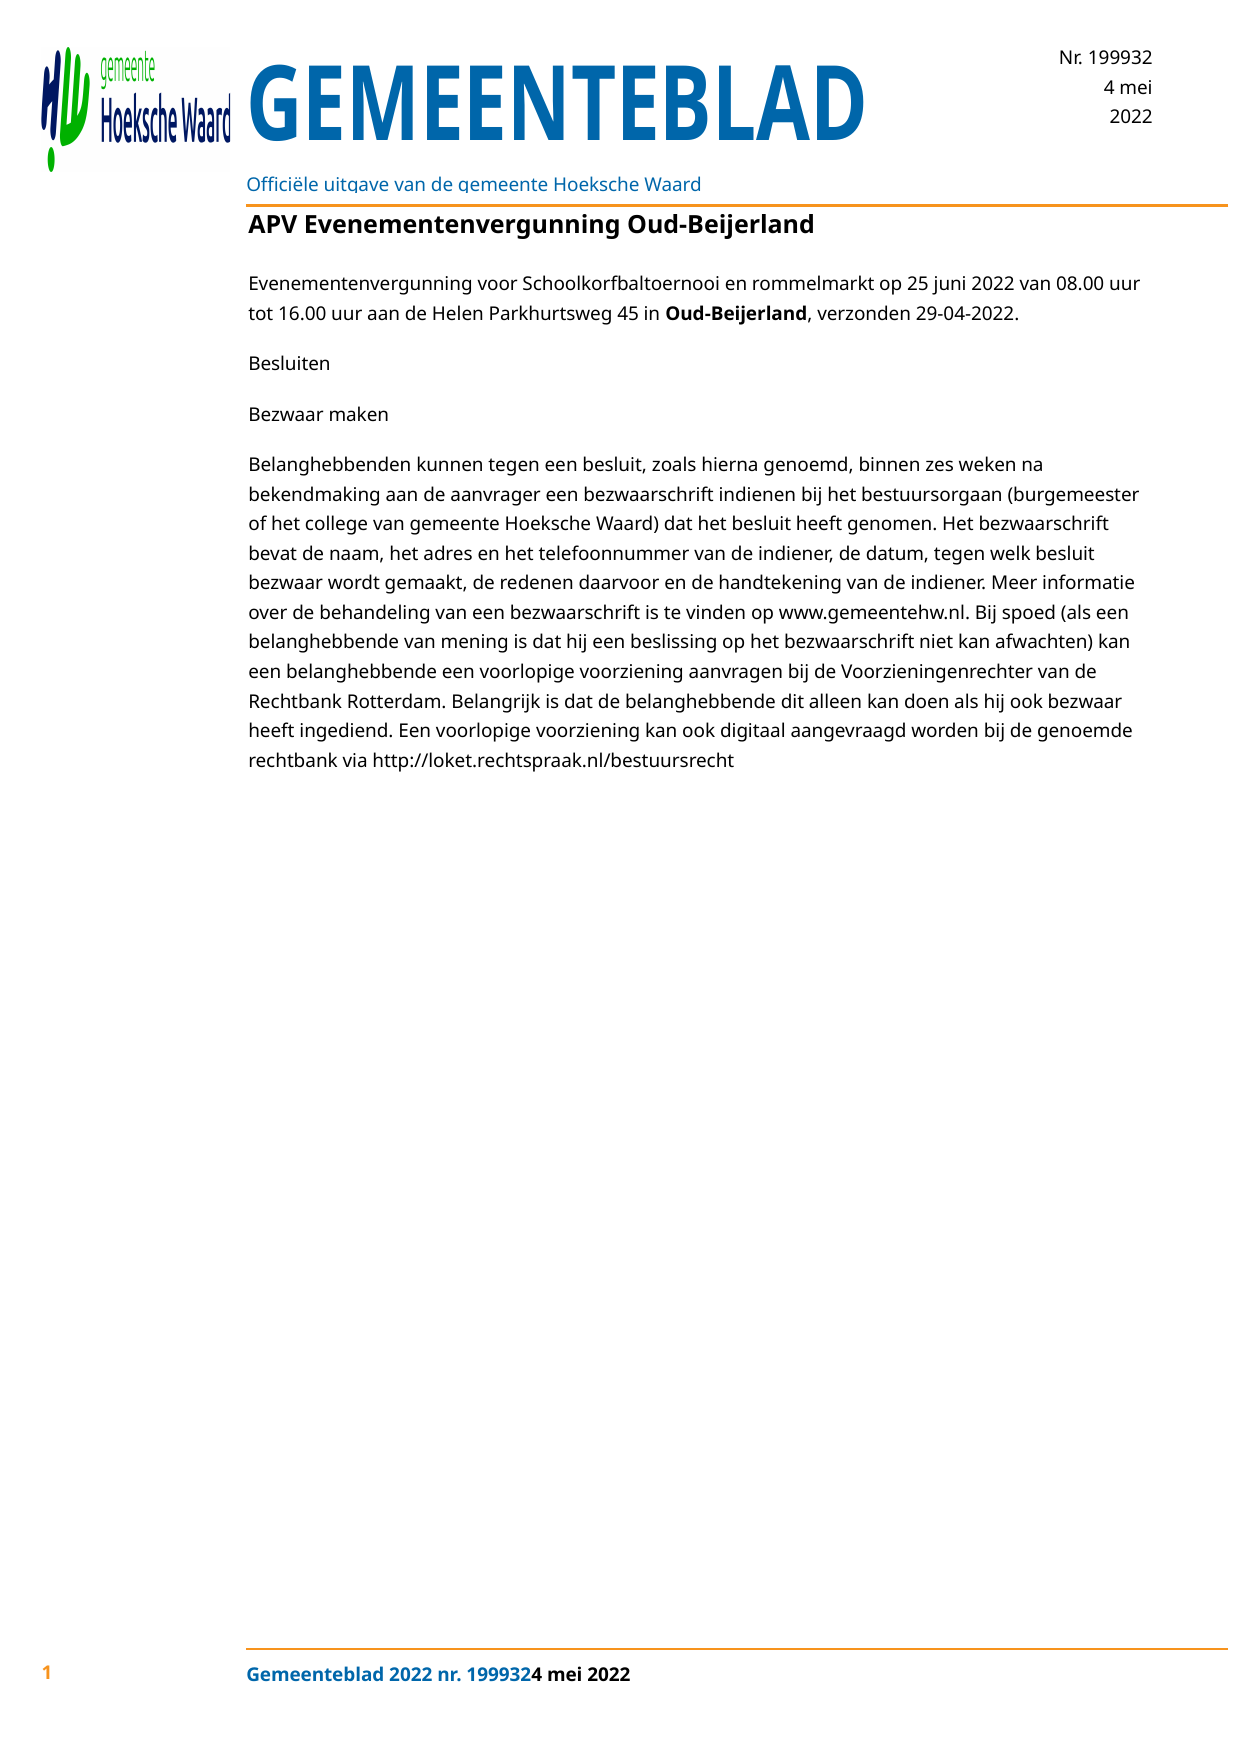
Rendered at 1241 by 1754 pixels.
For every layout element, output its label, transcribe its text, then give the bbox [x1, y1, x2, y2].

picture [41, 47, 231, 172]
text Belanghebbenden kunnen tegen een besluit, zoals hierna genoemd, binnen zes weken na bekendmaking aan de aanvrager een bezwaarschrift indienen bij het bestuursorgaan (burgemeester of het college van gemeente Hoeksche Waard) dat het besluit heeft genomen. Het bezwaarschrift bevat de naam, het adres en het telefoonnummer van de indiener, de datum, tegen welk besluit bezwaar wordt gemaakt, de redenen daarvoor en de handtekening van de indiener. Meer informatie over de behandeling van een bezwaarschrift is te vinden op www.gemeentehw.nl. Bij spoed (als een belanghebbende van mening is dat hij een beslissing op het bezwaarschrift niet kan afwachten) kan een belanghebbende een voorlopige voorziening aanvragen bij de Voorzieningenrechter van de Rechtbank Rotterdam. Belangrijk is dat de belanghebbende dit alleen kan doen als hij ook bezwaar heeft ingediend. Een voorlopige voorziening kan ook digitaal aangevraagd worden bij de genoemde rechtbank via http://loket.rechtspraak.nl/bestuursrecht [248, 451, 1152, 773]
text Bezwaar maken [248, 401, 1152, 426]
text Besluiten [248, 350, 1152, 376]
text APV Evenementenvergunning Oud-Beijerland [248, 207, 1152, 241]
text Evenementenvergunning voor Schoolkorfbaltoernooi en rommelmarkt op 25 juni 2022 van 08.00 uur tot 16.00 uur aan de Helen Parkhurtsweg 45 in Oud-Beijerland, verzonden 29-04-2022. [248, 270, 1152, 326]
